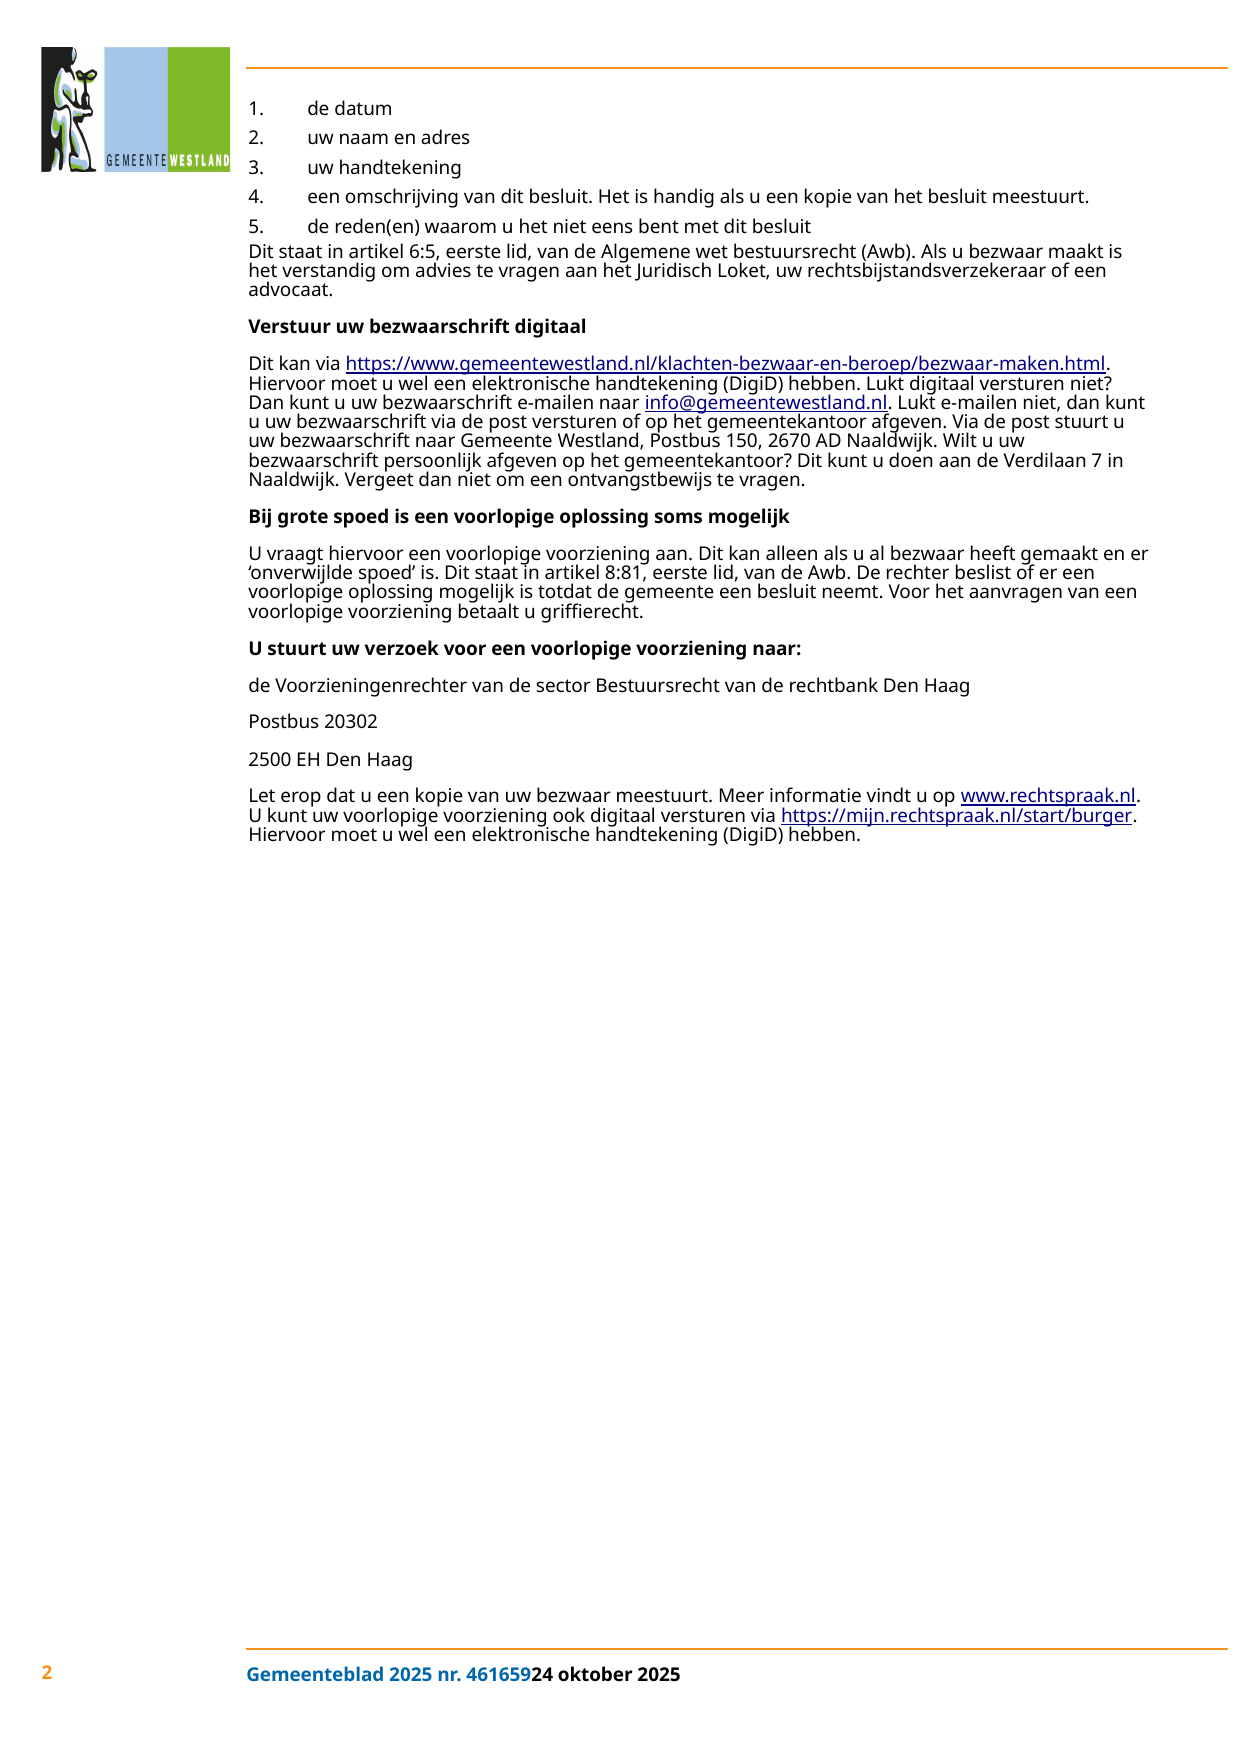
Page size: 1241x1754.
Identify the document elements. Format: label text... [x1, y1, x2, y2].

text Let erop dat u een kopie van uw bezwaar meestuurt. Meer informatie vindt u op www.rechtspraak.nl. U kunt uw voorlopige voorziening ook digitaal versturen via https://mijn.rechtspraak.nl/start/burger. Hiervoor moet u wel een elektronische handtekening (DigiD) hebben. [248, 787, 1152, 845]
list de datum [248, 95, 1152, 121]
text Verstuur uw bezwaarschrift digitaal [248, 318, 1152, 337]
list een omschrijving van dit besluit. Het is handig als u een kopie van het besluit meestuurt. [248, 183, 1152, 209]
text U stuurt uw verzoek voor een voorlopige voorziening naar: [248, 639, 1152, 659]
text U vraagt hiervoor een voorlopige voorziening aan. Dit kan alleen als u al bezwaar heeft gemaakt en er ‘onverwijlde spoed’ is. Dit staat in artikel 8:81, eerste lid, van de Awb. De rechter beslist of er een voorlopige oplossing mogelijk is totdat de gemeente een besluit neemt. Voor het aanvragen van een voorlopige voorziening betaalt u griffierecht. [248, 545, 1152, 622]
list de reden(en) waarom u het niet eens bent met dit besluit [248, 213, 1152, 239]
text Dit kan via https://www.gemeentewestland.nl/klachten-bezwaar-en-beroep/bezwaar-maken.html. Hiervoor moet u wel een elektronische handtekening (DigiD) hebben. Lukt digitaal versturen niet? Dan kunt u uw bezwaarschrift e-mailen naar info@gemeentewestland.nl. Lukt e-mailen niet, dan kunt u uw bezwaarschrift via de post versturen of op het gemeentekantoor afgeven. Via de post stuurt u uw bezwaarschrift naar Gemeente Westland, Postbus 150, 2670 AD Naaldwijk. Wilt u uw bezwaarschrift persoonlijk afgeven op het gemeentekantoor? Dit kunt u doen aan de Verdilaan 7 in Naaldwijk. Vergeet dan niet om een ontvangstbewijs te vragen. [248, 355, 1152, 490]
list uw naam en adres [248, 124, 1152, 150]
picture [41, 47, 231, 172]
text 2500 EH Den Haag [248, 751, 1152, 770]
text de Voorzieningenrechter van de sector Bestuursrecht van de rechtbank Den Haag [248, 677, 1152, 696]
list uw handtekening [248, 154, 1152, 180]
text Postbus 20302 [248, 713, 1152, 733]
text Dit staat in artikel 6:5, eerste lid, van de Algemene wet bestuursrecht (Awb). Als u bezwaar maakt is het verstandig om advies te vragen aan het Juridisch Loket, uw rechtsbijstandsverzekeraar of een advocaat. [248, 243, 1152, 301]
text Bij grote spoed is een voorlopige oplossing soms mogelijk [248, 508, 1152, 527]
